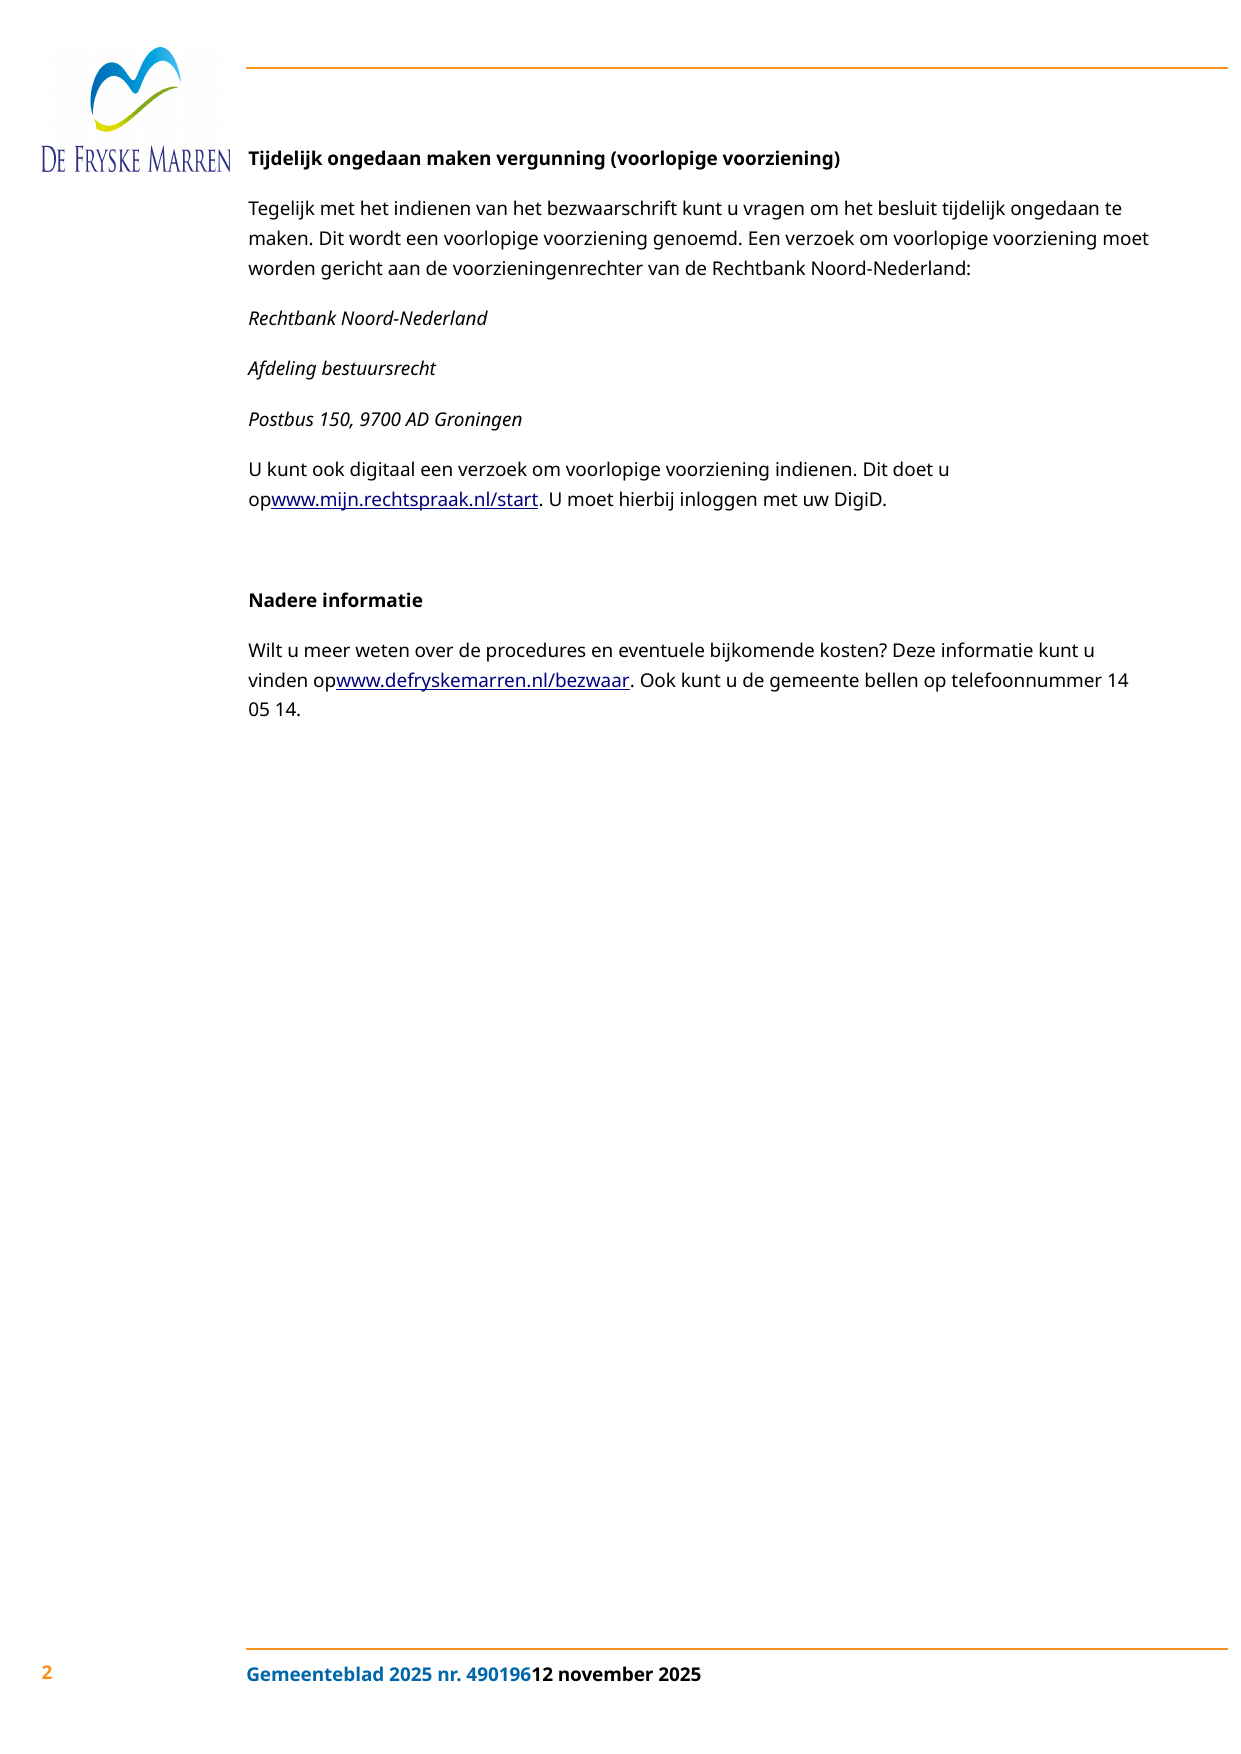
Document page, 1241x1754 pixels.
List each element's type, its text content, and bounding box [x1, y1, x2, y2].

text Tegelijk met het indienen van het bezwaarschrift kunt u vragen om het besluit tijdelijk ongedaan te maken. Dit wordt een voorlopige voorziening genoemd. Een verzoek om voorlopige voorziening moet worden gericht aan de voorzieningenrechter van de Rechtbank Noord-Nederland: [248, 196, 1152, 281]
text Nadere informatie [248, 587, 1152, 613]
picture [41, 47, 231, 172]
text Rechtbank Noord-Nederland [248, 305, 1152, 331]
text Afdeling bestuursrecht [248, 356, 1152, 381]
text Wilt u meer weten over de procedures en eventuele bijkomende kosten? Deze informatie kunt u vinden opwww.defryskemarren.nl/bezwaar. Ook kunt u de gemeente bellen op telefoonnummer 14 05 14. [248, 637, 1152, 722]
text Postbus 150, 9700 AD Groningen [248, 406, 1152, 432]
text Tijdelijk ongedaan maken vergunning (voorlopige voorziening) [248, 145, 1152, 171]
text U kunt ook digitaal een verzoek om voorlopige voorziening indienen. Dit doet u opwww.mijn.rechtspraak.nl/start. U moet hierbij inloggen met uw DigiD. [248, 456, 1152, 512]
